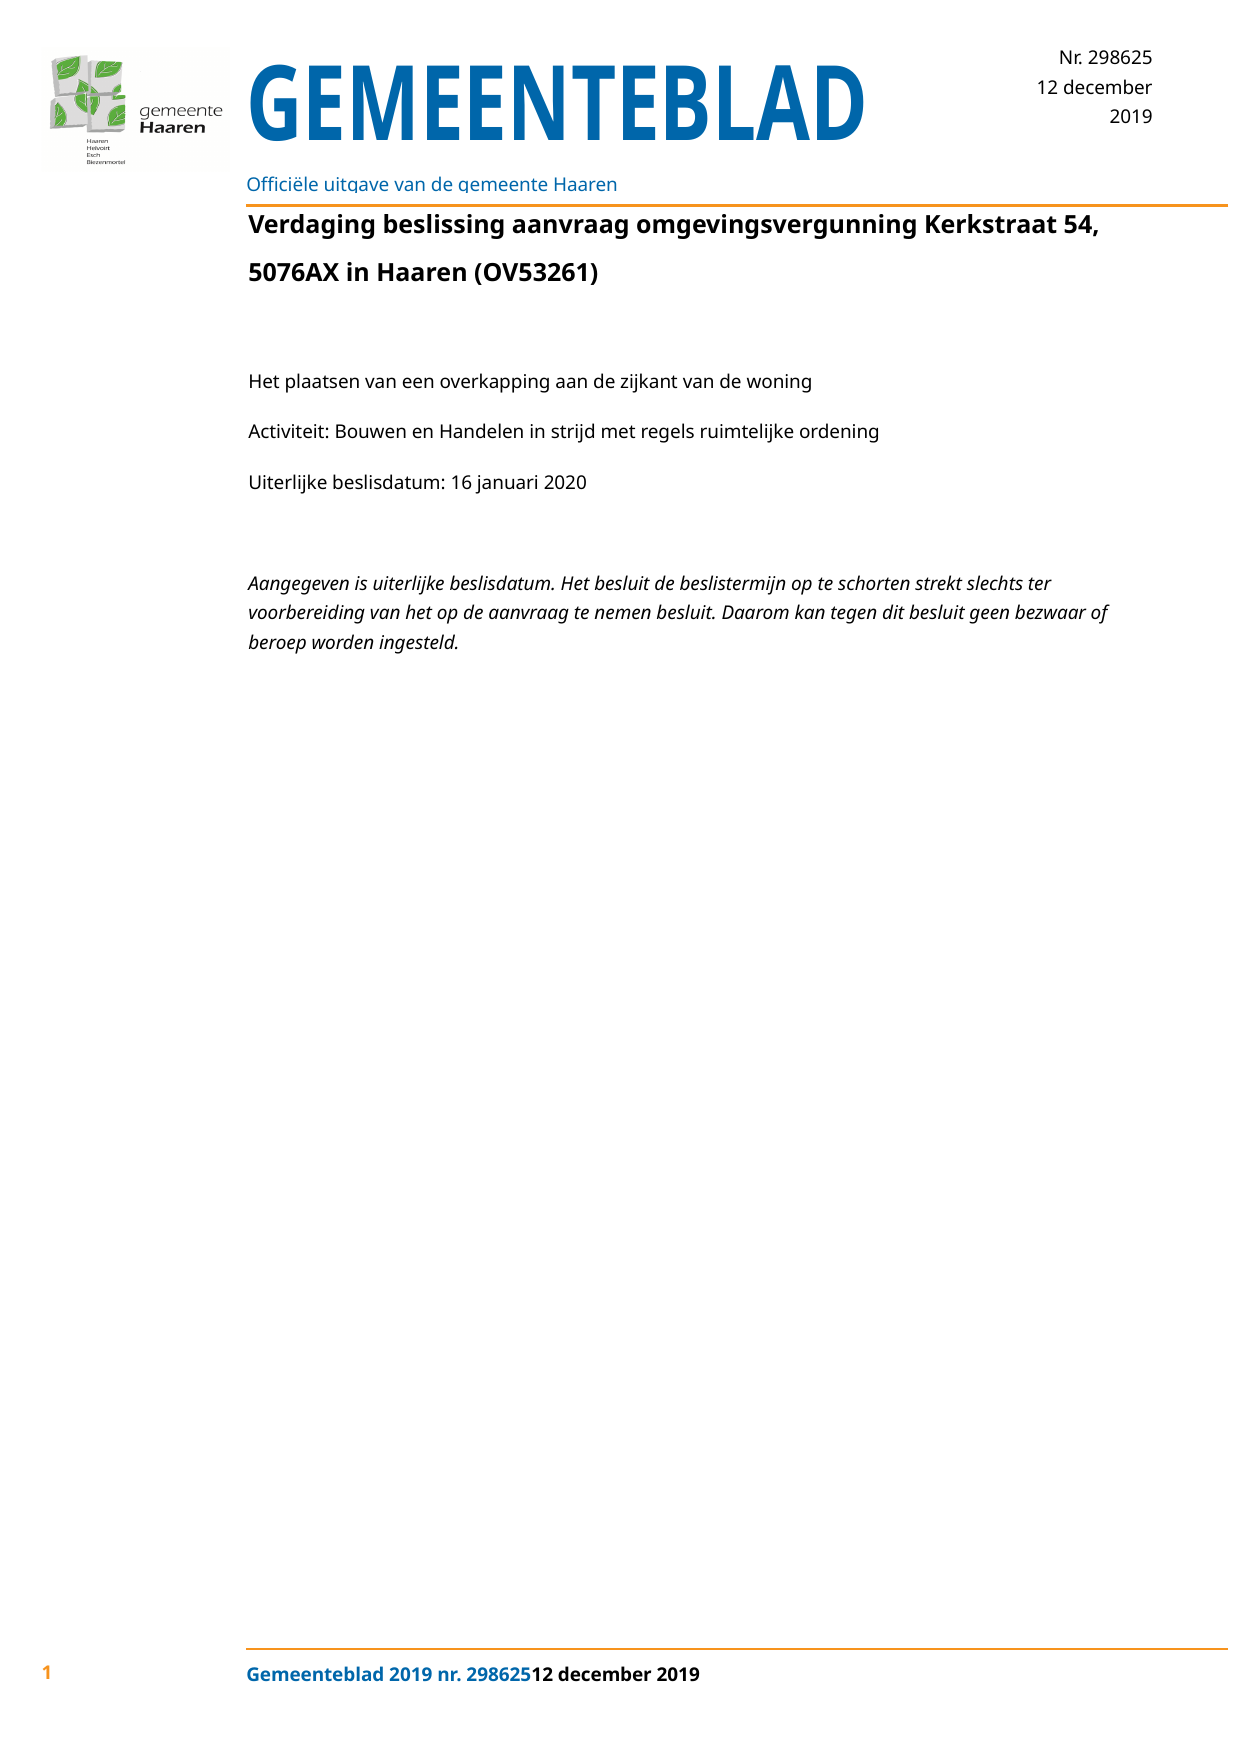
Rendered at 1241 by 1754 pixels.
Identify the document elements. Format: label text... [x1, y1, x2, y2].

text Het plaatsen van een overkapping aan de zijkant van de woning [248, 368, 1152, 394]
picture [41, 47, 231, 172]
text Verdaging beslissing aanvraag omgevingsvergunning Kerkstraat 54, 5076AX in Haaren (OV53261) [248, 207, 1152, 288]
text Activiteit: Bouwen en Handelen in strijd met regels ruimtelijke ordening [248, 419, 1152, 444]
text Aangegeven is uiterlijke beslisdatum. Het besluit de beslistermijn op te schorten strekt slechts ter voorbereiding van het op de aanvraag te nemen besluit. Daarom kan tegen dit besluit geen bezwaar of beroep worden ingesteld. [248, 570, 1152, 655]
text Uiterlijke beslisdatum: 16 januari 2020 [248, 469, 1152, 495]
